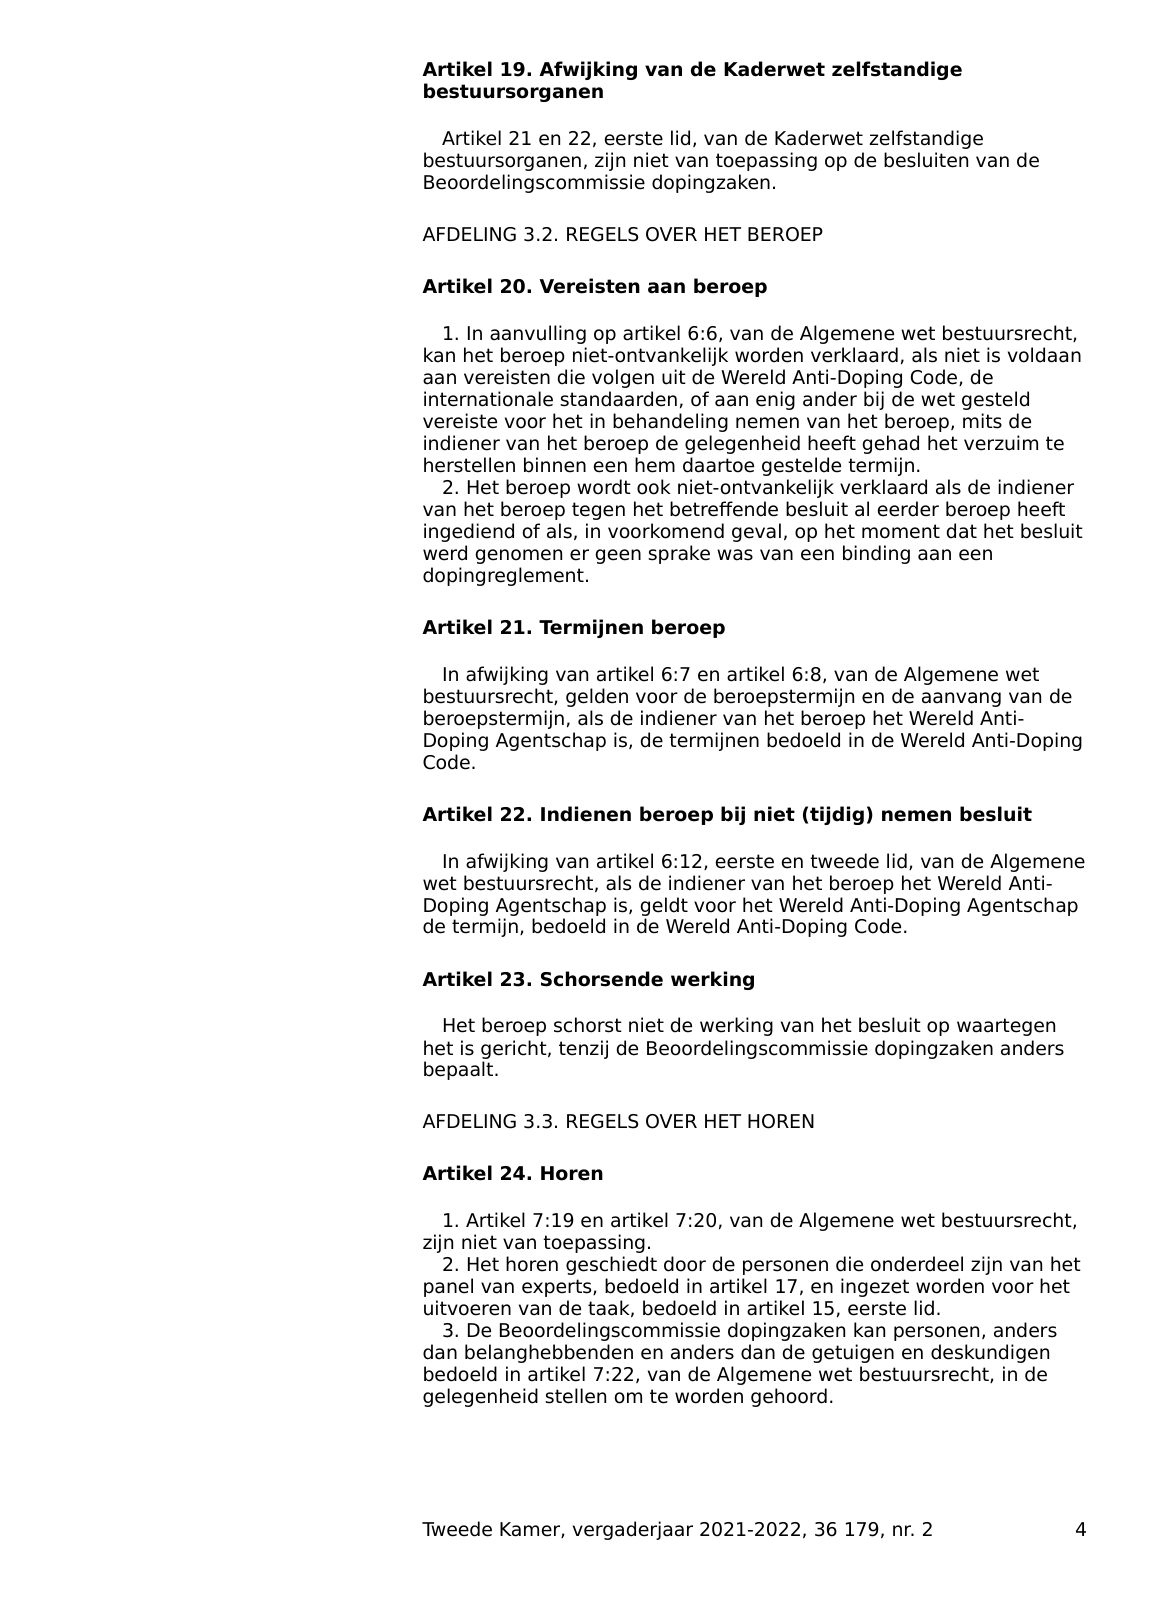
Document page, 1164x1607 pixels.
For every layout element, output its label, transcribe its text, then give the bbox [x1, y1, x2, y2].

subtitle Artikel 20. Vereisten aan beroep [422, 276, 1087, 298]
text 1. Artikel 7:19 en artikel 7:20, van de Algemene wet bestuursrecht, zijn niet van toepassing. [422, 1210, 1087, 1254]
subtitle Artikel 21. Termijnen beroep [422, 617, 1087, 639]
subtitle AFDELING 3.2. REGELS OVER HET BEROEP [422, 224, 1087, 246]
text 2. Het beroep wordt ook niet-ontvankelijk verklaard als de indiener van het beroep tegen het betreffende besluit al eerder beroep heeft ingediend of als, in voorkomend geval, op het moment dat het besluit werd genomen er geen sprake was van een binding aan een dopingreglement. [422, 477, 1087, 587]
text In afwijking van artikel 6:12, eerste en tweede lid, van de Algemene wet bestuursrecht, als de indiener van het beroep het Wereld Anti-Doping Agentschap is, geldt voor het Wereld Anti-Doping Agentschap de termijn, bedoeld in de Wereld Anti-Doping Code. [422, 851, 1087, 938]
text 1. In aanvulling op artikel 6:6, van de Algemene wet bestuursrecht, kan het beroep niet-ontvankelijk worden verklaard, als niet is voldaan aan vereisten die volgen uit de Wereld Anti-Doping Code, de internationale standaarden, of aan enig ander bij de wet gesteld vereiste voor het in behandeling nemen van het beroep, mits de indiener van het beroep de gelegenheid heeft gehad het verzuim te herstellen binnen een hem daartoe gestelde termijn. [422, 323, 1087, 477]
subtitle Artikel 19. Afwijking van de Kaderwet zelfstandige bestuursorganen [422, 59, 1087, 103]
subtitle Artikel 22. Indienen beroep bij niet (tijdig) nemen besluit [422, 803, 1087, 826]
subtitle Artikel 23. Schorsende werking [422, 968, 1087, 990]
text 2. Het horen geschiedt door de personen die onderdeel zijn van het panel van experts, bedoeld in artikel 17, en ingezet worden voor het uitvoeren van de taak, bedoeld in artikel 15, eerste lid. [422, 1254, 1087, 1320]
text Het beroep schorst niet de werking van het besluit op waartegen het is gericht, tenzij de Beoordelingscommissie dopingzaken anders bepaalt. [422, 1015, 1087, 1081]
subtitle AFDELING 3.3. REGELS OVER HET HOREN [422, 1111, 1087, 1133]
text 3. De Beoordelingscommissie dopingzaken kan personen, anders dan belanghebbenden en anders dan de getuigen en deskundigen bedoeld in artikel 7:22, van de Algemene wet bestuursrecht, in de gelegenheid stellen om te worden gehoord. [422, 1320, 1087, 1408]
text Artikel 21 en 22, eerste lid, van de Kaderwet zelfstandige bestuursorganen, zijn niet van toepassing op de besluiten van de Beoordelingscommissie dopingzaken. [422, 128, 1087, 194]
subtitle Artikel 24. Horen [422, 1163, 1087, 1185]
text In afwijking van artikel 6:7 en artikel 6:8, van de Algemene wet bestuursrecht, gelden voor de beroepstermijn en de aanvang van de beroepstermijn, als de indiener van het beroep het Wereld Anti-Doping Agentschap is, de termijnen bedoeld in de Wereld Anti-Doping Code. [422, 664, 1087, 773]
